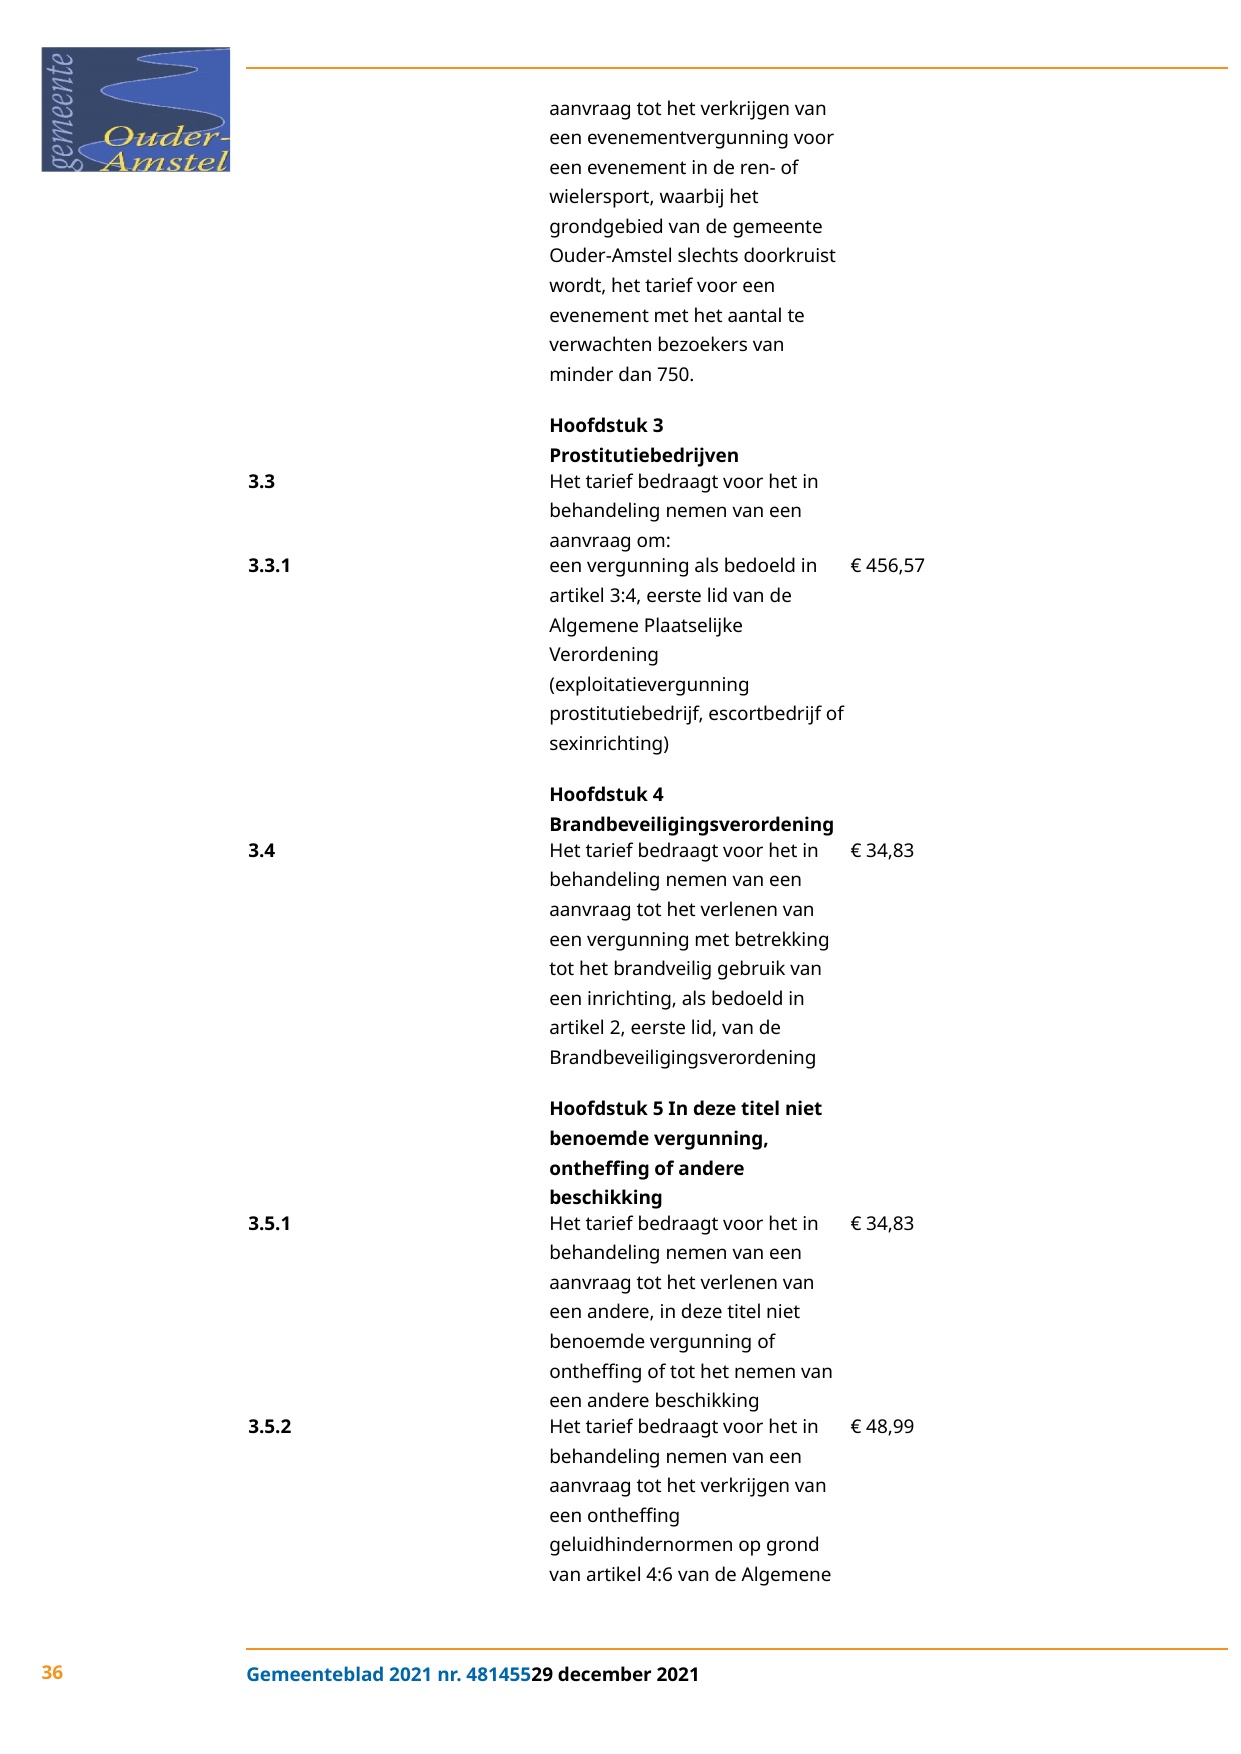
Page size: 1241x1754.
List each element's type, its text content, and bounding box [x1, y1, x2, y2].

table_cell [850, 387, 1152, 412]
table_cell 3.3.1 [248, 553, 549, 756]
table_cell [850, 756, 1152, 782]
table_cell [248, 387, 549, 412]
table_cell [549, 387, 850, 412]
table_cell 3.5.2 [248, 1413, 549, 1587]
table_cell [248, 95, 549, 387]
table_cell Hoofdstuk 5 In deze titel niet benoemde vergunning, ontheffing of andere beschikking [549, 1096, 850, 1210]
table_cell [248, 782, 549, 837]
table_cell [248, 1096, 549, 1210]
table_cell Hoofdstuk 4 Brandbeveiligingsverordening [549, 782, 850, 837]
table_cell 3.5.1 [248, 1210, 549, 1413]
table_cell Het tarief bedraagt voor het in behandeling nemen van een aanvraag tot het verkrijgen van een ontheffing geluidhindernormen op grond van artikel 4:6 van de Algemene [549, 1413, 850, 1587]
picture [41, 47, 231, 172]
table_cell [850, 1096, 1152, 1210]
table_cell [549, 1070, 850, 1096]
table_cell Het tarief bedraagt voor het in behandeling nemen van een aanvraag tot het verlenen van een andere, in deze titel niet benoemde vergunning of ontheffing of tot het nemen van een andere beschikking [549, 1210, 850, 1413]
table_cell [850, 413, 1152, 468]
table_cell [850, 468, 1152, 553]
table_cell [248, 756, 549, 782]
table_cell [850, 782, 1152, 837]
table_cell [549, 756, 850, 782]
table_cell € 456,57 [850, 553, 1152, 756]
table_cell aanvraag tot het verkrijgen van een evenementvergunning voor een evenement in de ren- of wielersport, waarbij het grondgebied van de gemeente Ouder-Amstel slechts doorkruist wordt, het tarief voor een evenement met het aantal te verwachten bezoekers van minder dan 750. [549, 95, 850, 387]
table_cell een vergunning als bedoeld in artikel 3:4, eerste lid van de Algemene Plaatselijke Verordening (exploitatievergunning prostitutiebedrijf, escortbedrijf of sexinrichting) [549, 553, 850, 756]
table_cell Het tarief bedraagt voor het in behandeling nemen van een aanvraag om: [549, 468, 850, 553]
table_cell [248, 1070, 549, 1096]
table_cell € 34,83 [850, 837, 1152, 1070]
table_cell [248, 413, 549, 468]
table_cell € 48,99 [850, 1413, 1152, 1587]
table_cell [850, 95, 1152, 387]
table_cell 3.3 [248, 468, 549, 553]
table_cell Het tarief bedraagt voor het in behandeling nemen van een aanvraag tot het verlenen van een vergunning met betrekking tot het brandveilig gebruik van een inrichting, als bedoeld in artikel 2, eerste lid, van de Brandbeveiligingsverordening [549, 837, 850, 1070]
table_cell € 34,83 [850, 1210, 1152, 1413]
table_cell Hoofdstuk 3 Prostitutiebedrijven [549, 413, 850, 468]
table_cell [850, 1070, 1152, 1096]
table_cell 3.4 [248, 837, 549, 1070]
